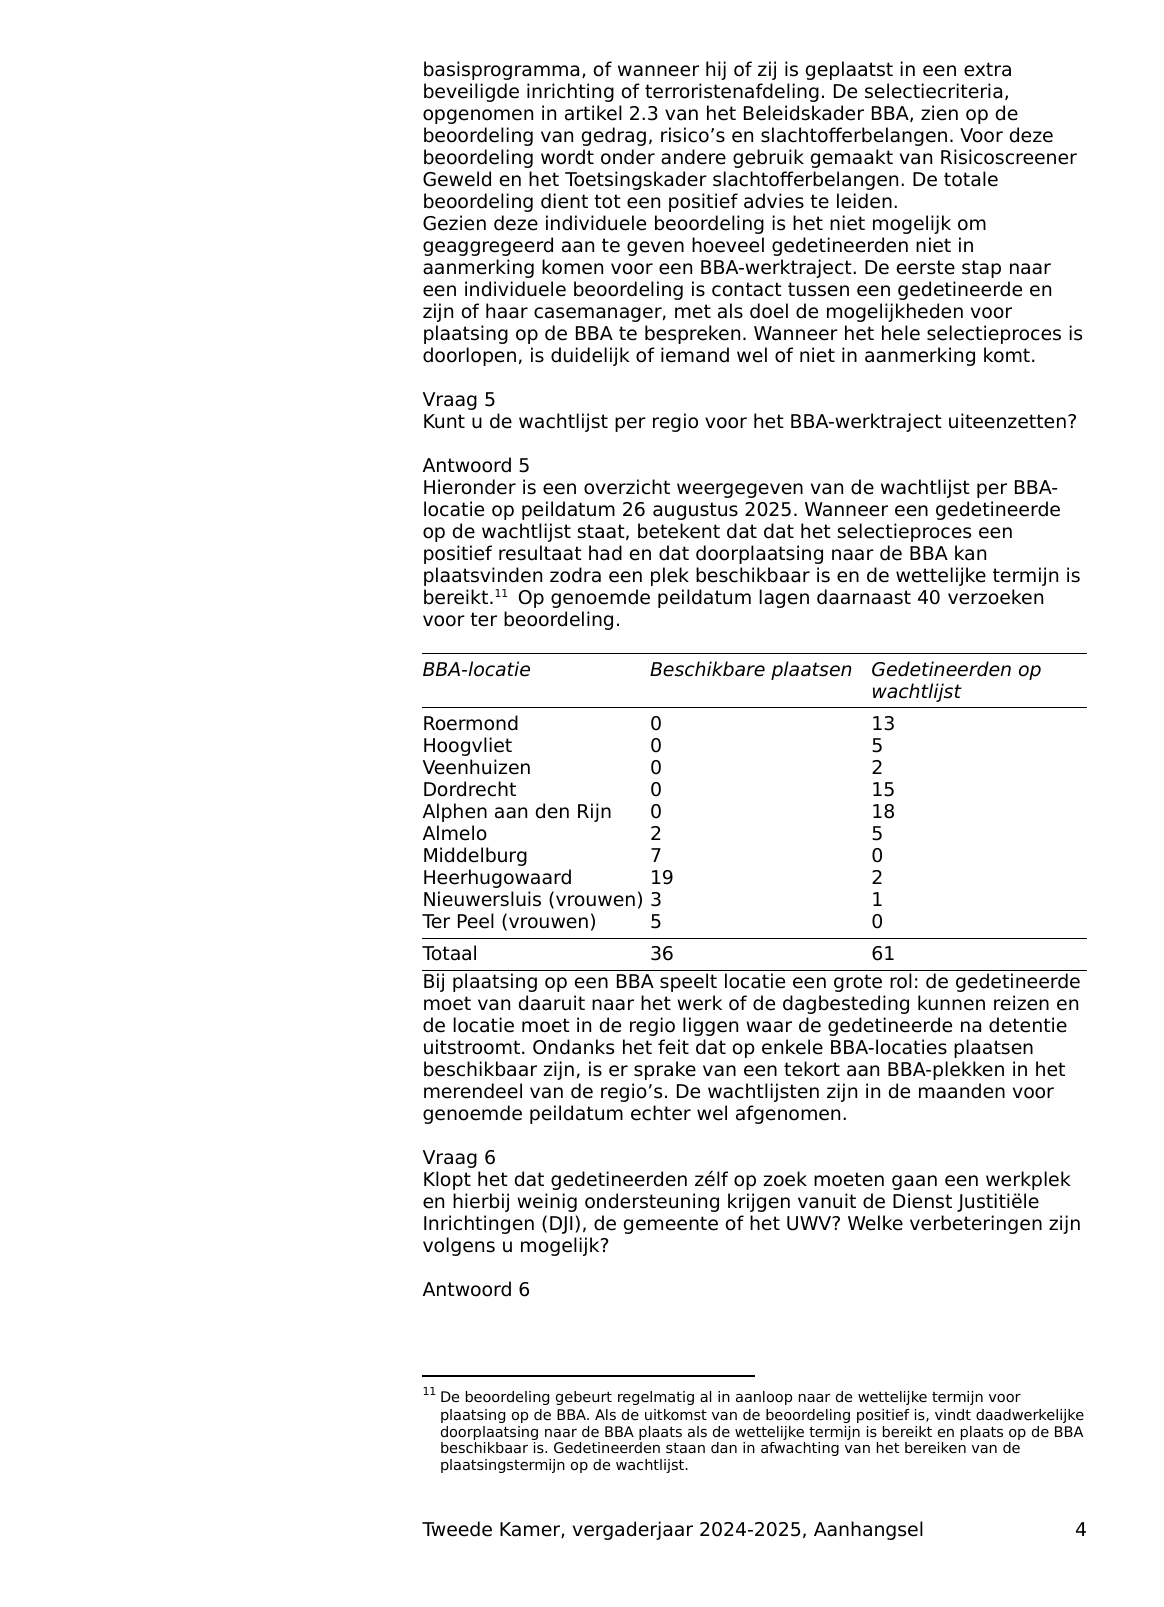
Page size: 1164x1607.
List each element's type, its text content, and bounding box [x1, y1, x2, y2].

table_cell 5 [865, 735, 1087, 757]
table_cell Roermond [422, 708, 644, 735]
text De beoordeling gebeurt regelmatig al in aanloop naar de wettelijke termijn voor plaatsing op de BBA. Als de uitkomst van de beoordeling positief is, vindt daadwerkelijke doorplaatsing naar de BBA plaats als de wettelijke termijn is bereikt en plaats op de BBA beschikbaar is. Gedetineerden staan dan in afwachting van het bereiken van de plaatsingstermijn op de wachtlijst. [422, 1385, 1087, 1474]
table_cell 2 [865, 757, 1087, 779]
table_cell Ter Peel (vrouwen) [422, 911, 644, 937]
table_cell 0 [644, 735, 865, 757]
table_cell 0 [865, 911, 1087, 937]
table_cell 1 [865, 889, 1087, 911]
table_cell 5 [644, 911, 865, 937]
table_cell 36 [644, 939, 865, 970]
table_cell Hoogvliet [422, 735, 644, 757]
table_cell 15 [865, 779, 1087, 801]
table_cell 5 [865, 823, 1087, 845]
table_cell 13 [865, 708, 1087, 735]
table_cell 3 [644, 889, 865, 911]
table_header BBA-locatie [422, 654, 644, 707]
text Antwoord 6 [422, 1279, 1087, 1301]
table_cell Veenhuizen [422, 757, 644, 779]
text Vraag 6 [422, 1147, 1087, 1169]
table_cell Nieuwersluis (vrouwen) [422, 889, 644, 911]
text Klopt het dat gedetineerden zélf op zoek moeten gaan een werkplek en hierbij weinig ondersteuning krijgen vanuit de Dienst Justitiële Inrichtingen (DJI), de gemeente of het UWV? Welke verbeteringen zijn volgens u mogelijk? [422, 1169, 1087, 1257]
table_cell 19 [644, 867, 865, 889]
table_cell 2 [644, 823, 865, 845]
text basisprogramma, of wanneer hij of zij is geplaatst in een extra beveiligde inrichting of terroristenafdeling. De selectiecriteria, opgenomen in artikel 2.3 van het Beleidskader BBA, zien op de beoordeling van gedrag, risico’s en slachtofferbelangen. Voor deze beoordeling wordt onder andere gebruik gemaakt van Risicoscreener Geweld en het Toetsingskader slachtofferbelangen. De totale beoordeling dient tot een positief advies te leiden. [422, 59, 1087, 213]
text Vraag 5 [422, 389, 1087, 411]
table_cell 61 [865, 939, 1087, 970]
table_cell 0 [644, 801, 865, 823]
text Bij plaatsing op een BBA speelt locatie een grote rol: de gedetineerde moet van daaruit naar het werk of de dagbesteding kunnen reizen en de locatie moet in de regio liggen waar de gedetineerde na detentie uitstroomt. Ondanks het feit dat op enkele BBA-locaties plaatsen beschikbaar zijn, is er sprake van een tekort aan BBA-plekken in het merendeel van de regio’s. De wachtlijsten zijn in de maanden voor genoemde peildatum echter wel afgenomen. [422, 971, 1087, 1125]
table_cell Alphen aan den Rijn [422, 801, 644, 823]
table_cell 18 [865, 801, 1087, 823]
text Kunt u de wachtlijst per regio voor het BBA-werktraject uiteenzetten? [422, 411, 1087, 433]
text Antwoord 5 [422, 455, 1087, 477]
table_cell Heerhugowaard [422, 867, 644, 889]
table_cell 0 [865, 845, 1087, 867]
table_cell 0 [644, 708, 865, 735]
text Hieronder is een overzicht weergegeven van de wachtlijst per BBA-locatie op peildatum 26 augustus 2025. Wanneer een gedetineerde op de wachtlijst staat, betekent dat dat het selectieproces een positief resultaat had en dat doorplaatsing naar de BBA kan plaatsvinden zodra een plek beschikbaar is en de wettelijke termijn is bereikt. Op genoemde peildatum lagen daarnaast 40 verzoeken voor ter beoordeling. [422, 477, 1087, 631]
table_header Beschikbare plaatsen [644, 654, 865, 707]
table_cell 0 [644, 779, 865, 801]
table_header Gedetineerden op wachtlijst [865, 654, 1087, 707]
table_cell 7 [644, 845, 865, 867]
table_cell Middelburg [422, 845, 644, 867]
text Gezien deze individuele beoordeling is het niet mogelijk om geaggregeerd aan te geven hoeveel gedetineerden niet in aanmerking komen voor een BBA-werktraject. De eerste stap naar een individuele beoordeling is contact tussen een gedetineerde en zijn of haar casemanager, met als doel de mogelijkheden voor plaatsing op de BBA te bespreken. Wanneer het hele selectieproces is doorlopen, is duidelijk of iemand wel of niet in aanmerking komt. [422, 213, 1087, 367]
table_cell Totaal [422, 939, 644, 970]
table_cell Almelo [422, 823, 644, 845]
table_cell 2 [865, 867, 1087, 889]
table_cell 0 [644, 757, 865, 779]
table_cell Dordrecht [422, 779, 644, 801]
